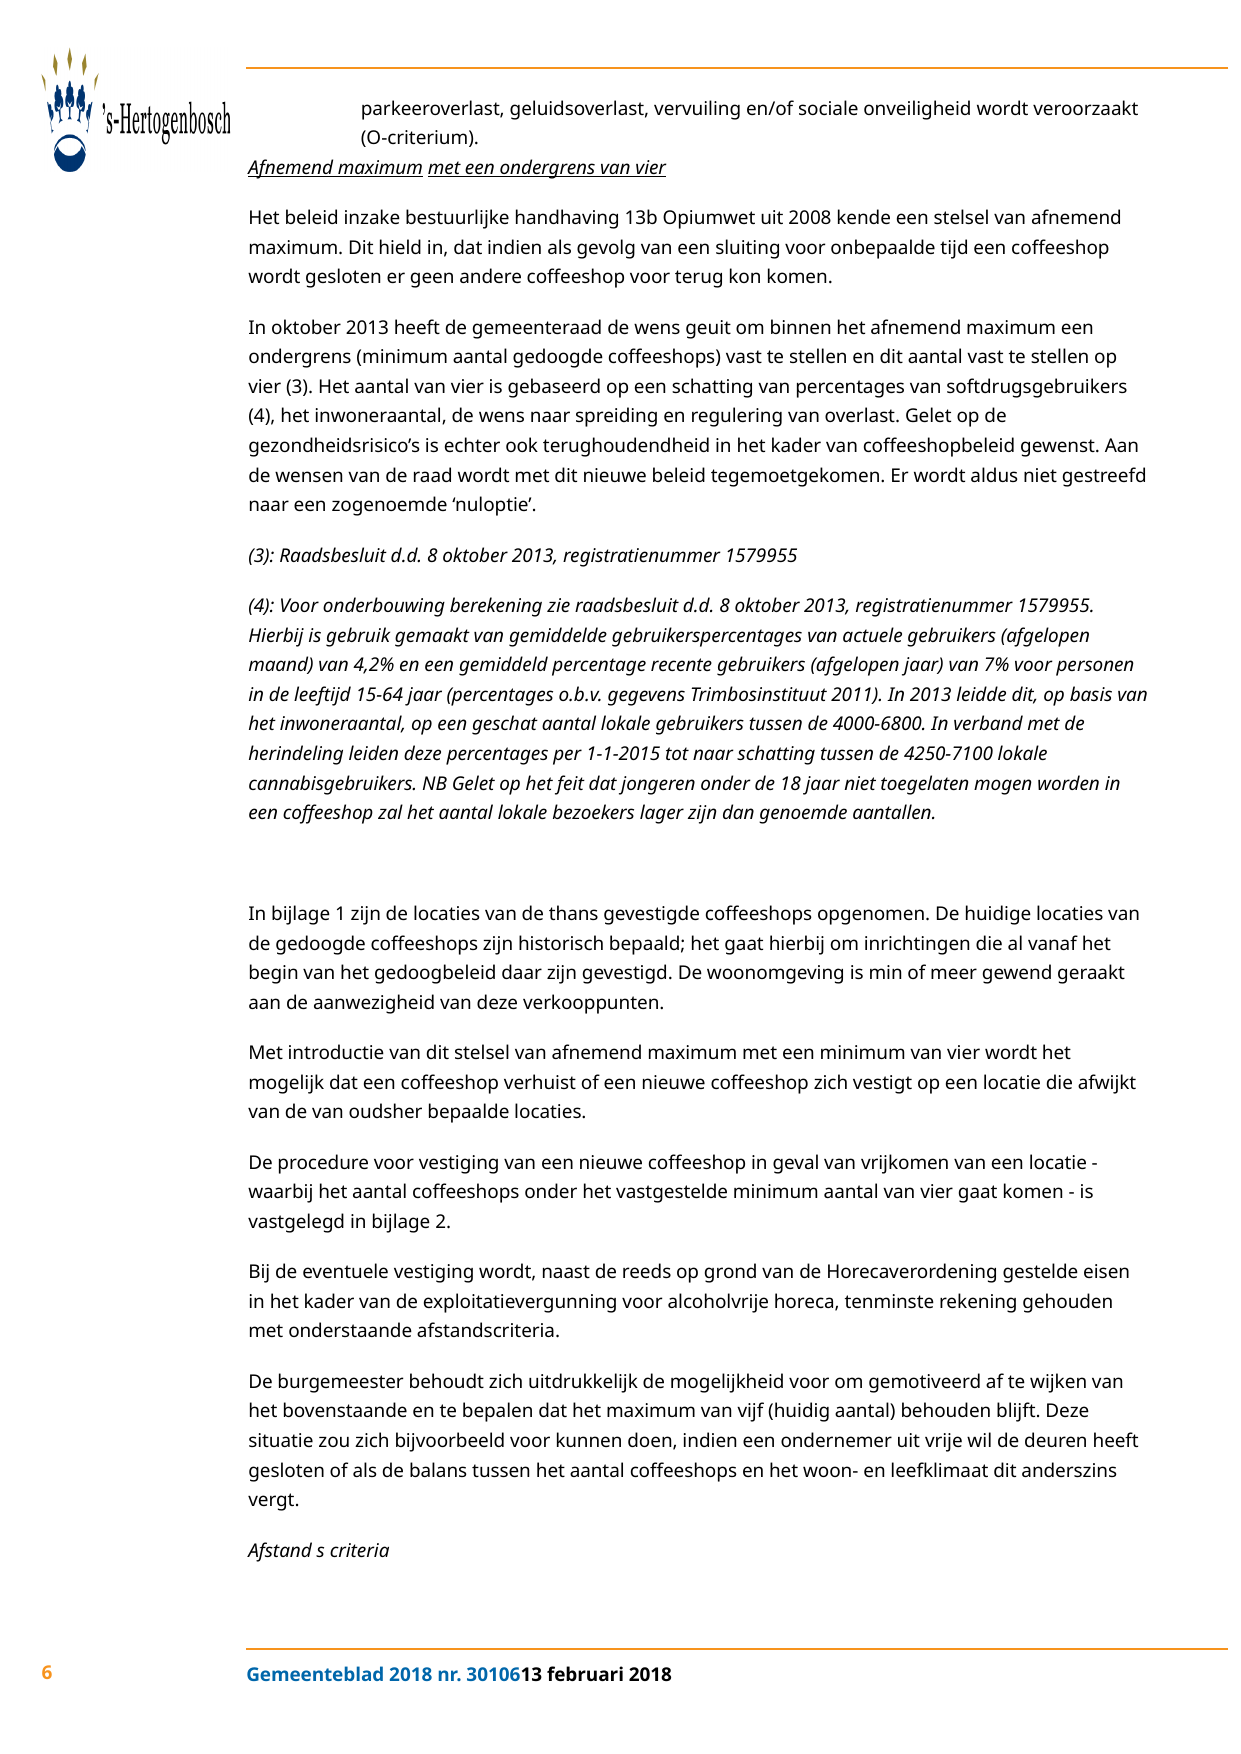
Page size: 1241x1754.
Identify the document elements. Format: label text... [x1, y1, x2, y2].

text (3): Raadsbesluit d.d. 8 oktober 2013, registratienummer 1579955 [248, 542, 1152, 568]
text De burgemeester behoudt zich uitdrukkelijk de mogelijkheid voor om gemotiveerd af te wijken van het bovenstaande en te bepalen dat het maximum van vijf (huidig aantal) behouden blijft. Deze situatie zou zich bijvoorbeeld voor kunnen doen, indien een ondernemer uit vrije wil de deuren heeft gesloten of als de balans tussen het aantal coffeeshops en het woon- en leefklimaat dit anderszins vergt. [248, 1368, 1152, 1512]
text Afnemend maximum met een ondergrens van vier [248, 154, 1152, 180]
text Met introductie van dit stelsel van afnemend maximum met een minimum van vier wordt het mogelijk dat een coffeeshop verhuist of een nieuwe coffeeshop zich vestigt op een locatie die afwijkt van de van oudsher bepaalde locaties. [248, 1039, 1152, 1124]
list parkeeroverlast, geluidsoverlast, vervuiling en/of sociale onveiligheid wordt veroorzaakt (O-criterium). [323, 95, 1152, 150]
text Bij de eventuele vestiging wordt, naast de reeds op grond van de Horecaverordening gestelde eisen in het kader van de exploitatievergunning voor alcoholvrije horeca, tenminste rekening gehouden met onderstaande afstandscriteria. [248, 1258, 1152, 1343]
text In oktober 2013 heeft de gemeenteraad de wens geuit om binnen het afnemend maximum een ondergrens (minimum aantal gedoogde coffeeshops) vast te stellen en dit aantal vast te stellen op vier (3). Het aantal van vier is gebaseerd op een schatting van percentages van softdrugsgebruikers (4), het inwoneraantal, de wens naar spreiding en regulering van overlast. Gelet op de gezondheidsrisico’s is echter ook terughoudendheid in het kader van coffeeshopbeleid gewenst. Aan de wensen van de raad wordt met dit nieuwe beleid tegemoetgekomen. Er wordt aldus niet gestreefd naar een zogenoemde ‘nuloptie’. [248, 314, 1152, 517]
text (4): Voor onderbouwing berekening zie raadsbesluit d.d. 8 oktober 2013, registratienummer 1579955. Hierbij is gebruik gemaakt van gemiddelde gebruikerspercentages van actuele gebruikers (afgelopen maand) van 4,2% en een gemiddeld percentage recente gebruikers (afgelopen jaar) van 7% voor personen in de leeftijd 15-64 jaar (percentages o.b.v. gegevens Trimbosinstituut 2011). In 2013 leidde dit, op basis van het inwoneraantal, op een geschat aantal lokale gebruikers tussen de 4000-6800. In verband met de herindeling leiden deze percentages per 1-1-2015 tot naar schatting tussen de 4250-7100 lokale cannabisgebruikers. NB Gelet op het feit dat jongeren onder de 18 jaar niet toegelaten mogen worden in een coffeeshop zal het aantal lokale bezoekers lager zijn dan genoemde aantallen. [248, 592, 1152, 825]
text Afstand s criteria [248, 1537, 1152, 1563]
picture [41, 47, 231, 172]
text In bijlage 1 zijn de locaties van de thans gevestigde coffeeshops opgenomen. De huidige locaties van de gedoogde coffeeshops zijn historisch bepaald; het gaat hierbij om inrichtingen die al vanaf het begin van het gedoogbeleid daar zijn gevestigd. De woonomgeving is min of meer gewend geraakt aan de aanwezigheid van deze verkooppunten. [248, 900, 1152, 1015]
text De procedure voor vestiging van een nieuwe coffeeshop in geval van vrijkomen van een locatie - waarbij het aantal coffeeshops onder het vastgestelde minimum aantal van vier gaat komen - is vastgelegd in bijlage 2. [248, 1149, 1152, 1234]
text Het beleid inzake bestuurlijke handhaving 13b Opiumwet uit 2008 kende een stelsel van afnemend maximum. Dit hield in, dat indien als gevolg van een sluiting voor onbepaalde tijd een coffeeshop wordt gesloten er geen andere coffeeshop voor terug kon komen. [248, 204, 1152, 289]
